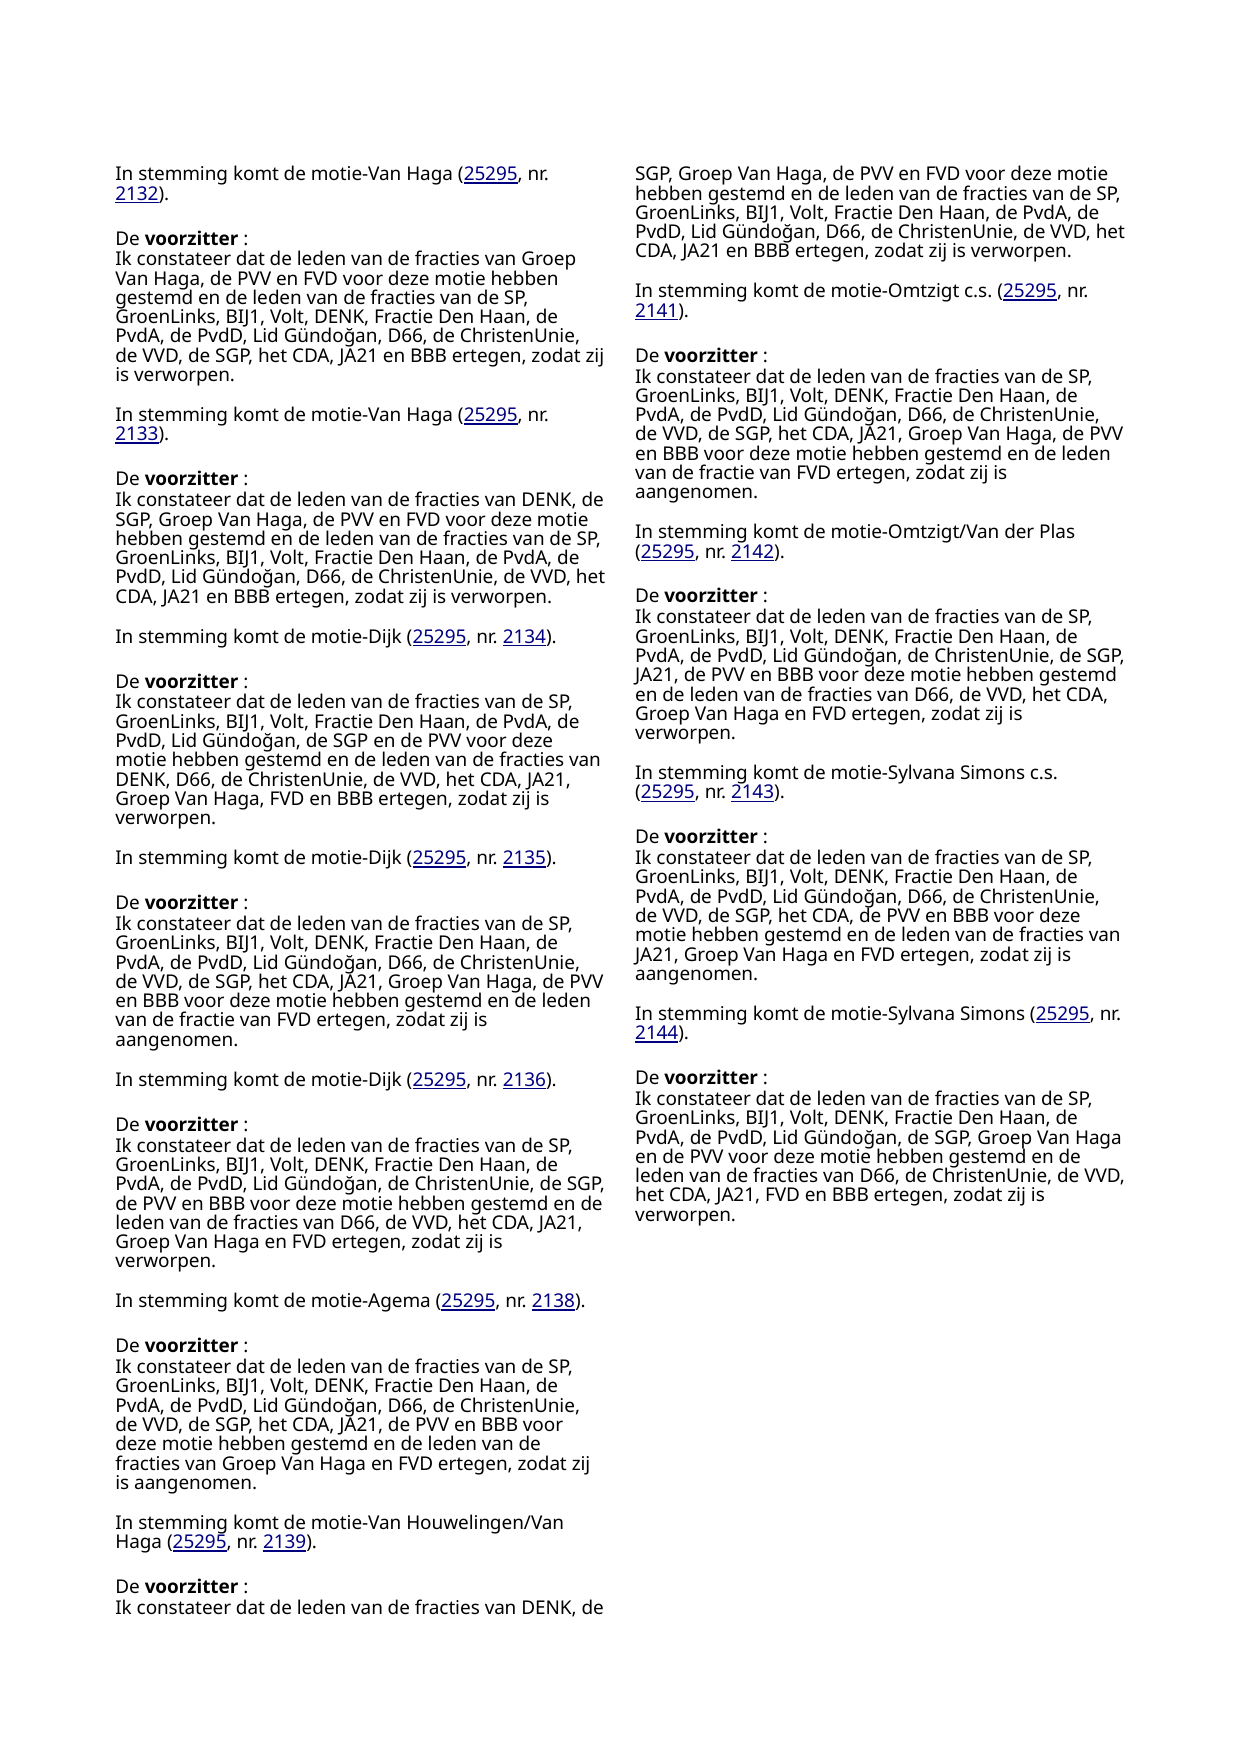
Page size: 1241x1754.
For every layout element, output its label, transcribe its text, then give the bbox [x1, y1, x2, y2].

text De voorzitter : [115, 668, 605, 693]
text De voorzitter : [115, 1111, 605, 1137]
text De voorzitter : [635, 1064, 1125, 1090]
text In stemming komt de motie-Dijk (25295, nr. 2134). [115, 628, 605, 647]
text Ik constateer dat de leden van de fracties van de SP, GroenLinks, BIJ1, Volt, DENK, Fractie Den Haan, de PvdA, de PvdD, Lid Gündoğan, de ChristenUnie, de SGP, JA21, de PVV en BBB voor deze motie hebben gestemd en de leden van de fracties van D66, de VVD, het CDA, Groep Van Haga en FVD ertegen, zodat zij is verworpen. [635, 608, 1125, 743]
text SGP, Groep Van Haga, de PVV en FVD voor deze motie hebben gestemd en de leden van de fracties van de SP, GroenLinks, BIJ1, Volt, Fractie Den Haan, de PvdA, de PvdD, Lid Gündoğan, D66, de ChristenUnie, de VVD, het CDA, JA21 en BBB ertegen, zodat zij is verworpen. [635, 165, 1125, 262]
text De voorzitter : [635, 583, 1125, 608]
text De voorzitter : [115, 1332, 605, 1358]
text In stemming komt de motie-Van Haga (25295, nr. 2132). [115, 165, 605, 204]
text In stemming komt de motie-Van Haga (25295, nr. 2133). [115, 406, 605, 445]
text Ik constateer dat de leden van de fracties van de SP, GroenLinks, BIJ1, Volt, Fractie Den Haan, de PvdA, de PvdD, Lid Gündoğan, de SGP en de PVV voor deze motie hebben gestemd en de leden van de fracties van DENK, D66, de ChristenUnie, de VVD, het CDA, JA21, Groep Van Haga, FVD en BBB ertegen, zodat zij is verworpen. [115, 693, 605, 828]
text In stemming komt de motie-Dijk (25295, nr. 2136). [115, 1071, 605, 1090]
text Ik constateer dat de leden van de fracties van de SP, GroenLinks, BIJ1, Volt, DENK, Fractie Den Haan, de PvdA, de PvdD, Lid Gündoğan, D66, de ChristenUnie, de VVD, de SGP, het CDA, JA21, Groep Van Haga, de PVV en BBB voor deze motie hebben gestemd en de leden van de fractie van FVD ertegen, zodat zij is aangenomen. [115, 915, 605, 1050]
text In stemming komt de motie-Omtzigt/Van der Plas (25295, nr. 2142). [635, 523, 1125, 562]
text In stemming komt de motie-Van Houwelingen/Van Haga (25295, nr. 2139). [115, 1514, 605, 1552]
text In stemming komt de motie-Sylvana Simons c.s. (25295, nr. 2143). [635, 764, 1125, 803]
text Ik constateer dat de leden van de fracties van Groep Van Haga, de PVV en FVD voor deze motie hebben gestemd en de leden van de fracties van de SP, GroenLinks, BIJ1, Volt, DENK, Fractie Den Haan, de PvdA, de PvdD, Lid Gündoğan, D66, de ChristenUnie, de VVD, de SGP, het CDA, JA21 en BBB ertegen, zodat zij is verworpen. [115, 250, 605, 385]
text De voorzitter : [115, 225, 605, 250]
text De voorzitter : [635, 342, 1125, 368]
text Ik constateer dat de leden van de fracties van de SP, GroenLinks, BIJ1, Volt, DENK, Fractie Den Haan, de PvdA, de PvdD, Lid Gündoğan, D66, de ChristenUnie, de VVD, de SGP, het CDA, de PVV en BBB voor deze motie hebben gestemd en de leden van de fracties van JA21, Groep Van Haga en FVD ertegen, zodat zij is aangenomen. [635, 849, 1125, 984]
text Ik constateer dat de leden van de fracties van DENK, de SGP, Groep Van Haga, de PVV en FVD voor deze motie hebben gestemd en de leden van de fracties van de SP, GroenLinks, BIJ1, Volt, Fractie Den Haan, de PvdA, de PvdD, Lid Gündoğan, D66, de ChristenUnie, de VVD, het CDA, JA21 en BBB ertegen, zodat zij is verworpen. [115, 491, 605, 607]
text Ik constateer dat de leden van de fracties van de SP, GroenLinks, BIJ1, Volt, DENK, Fractie Den Haan, de PvdA, de PvdD, Lid Gündoğan, de SGP, Groep Van Haga en de PVV voor deze motie hebben gestemd en de leden van de fracties van D66, de ChristenUnie, de VVD, het CDA, JA21, FVD en BBB ertegen, zodat zij is verworpen. [635, 1090, 1125, 1225]
text In stemming komt de motie-Dijk (25295, nr. 2135). [115, 849, 605, 868]
text In stemming komt de motie-Agema (25295, nr. 2138). [115, 1292, 605, 1312]
text Ik constateer dat de leden van de fracties van DENK, de [115, 1599, 605, 1618]
text De voorzitter : [115, 1573, 605, 1599]
text De voorzitter : [115, 889, 605, 915]
text De voorzitter : [635, 823, 1125, 849]
text In stemming komt de motie-Omtzigt c.s. (25295, nr. 2141). [635, 282, 1125, 321]
text In stemming komt de motie-Sylvana Simons (25295, nr. 2144). [635, 1005, 1125, 1043]
text Ik constateer dat de leden van de fracties van de SP, GroenLinks, BIJ1, Volt, DENK, Fractie Den Haan, de PvdA, de PvdD, Lid Gündoğan, de ChristenUnie, de SGP, de PVV en BBB voor deze motie hebben gestemd en de leden van de fracties van D66, de VVD, het CDA, JA21, Groep Van Haga en FVD ertegen, zodat zij is verworpen. [115, 1137, 605, 1272]
text De voorzitter : [115, 466, 605, 491]
text Ik constateer dat de leden van de fracties van de SP, GroenLinks, BIJ1, Volt, DENK, Fractie Den Haan, de PvdA, de PvdD, Lid Gündoğan, D66, de ChristenUnie, de VVD, de SGP, het CDA, JA21, de PVV en BBB voor deze motie hebben gestemd en de leden van de fracties van Groep Van Haga en FVD ertegen, zodat zij is aangenomen. [115, 1358, 605, 1493]
text Ik constateer dat de leden van de fracties van de SP, GroenLinks, BIJ1, Volt, DENK, Fractie Den Haan, de PvdA, de PvdD, Lid Gündoğan, D66, de ChristenUnie, de VVD, de SGP, het CDA, JA21, Groep Van Haga, de PVV en BBB voor deze motie hebben gestemd en de leden van de fractie van FVD ertegen, zodat zij is aangenomen. [635, 368, 1125, 502]
